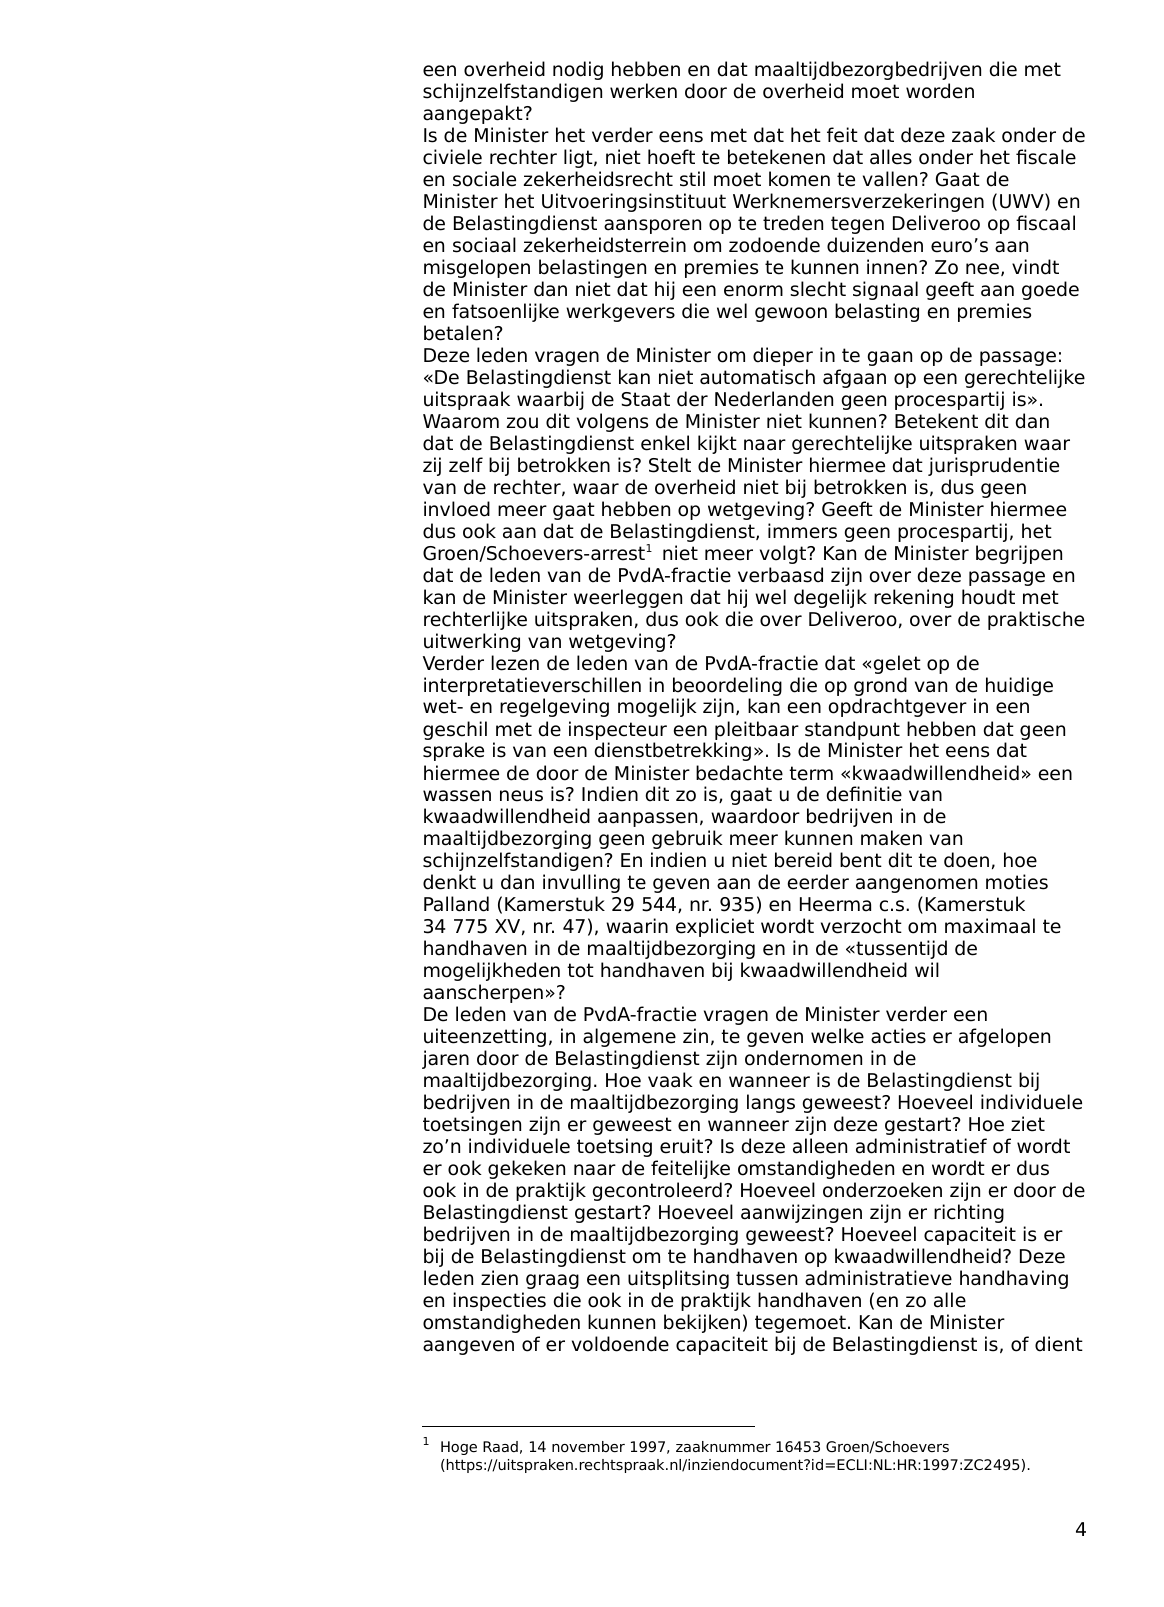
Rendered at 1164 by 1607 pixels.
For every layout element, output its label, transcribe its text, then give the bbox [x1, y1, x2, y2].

text Deze leden vragen de Minister om dieper in te gaan op de passage: «De Belastingdienst kan niet automatisch afgaan op een gerechtelijke uitspraak waarbij de Staat der Nederlanden geen procespartij is». Waarom zou dit volgens de Minister niet kunnen? Betekent dit dan dat de Belastingdienst enkel kijkt naar gerechtelijke uitspraken waar zij zelf bij betrokken is? Stelt de Minister hiermee dat jurisprudentie van de rechter, waar de overheid niet bij betrokken is, dus geen invloed meer gaat hebben op wetgeving? Geeft de Minister hiermee dus ook aan dat de Belastingdienst, immers geen procespartij, het Groen/Schoevers-arrest niet meer volgt? Kan de Minister begrijpen dat de leden van de PvdA-fractie verbaasd zijn over deze passage en kan de Minister weerleggen dat hij wel degelijk rekening houdt met rechterlijke uitspraken, dus ook die over Deliveroo, over de praktische uitwerking van wetgeving? [422, 345, 1087, 652]
text Verder lezen de leden van de PvdA-fractie dat «gelet op de interpretatieverschillen in beoordeling die op grond van de huidige wet- en regelgeving mogelijk zijn, kan een opdrachtgever in een geschil met de inspecteur een pleitbaar standpunt hebben dat geen sprake is van een dienstbetrekking». Is de Minister het eens dat hiermee de door de Minister bedachte term «kwaadwillendheid» een wassen neus is? Indien dit zo is, gaat u de definitie van kwaadwillendheid aanpassen, waardoor bedrijven in de maaltijdbezorging geen gebruik meer kunnen maken van schijnzelfstandigen? En indien u niet bereid bent dit te doen, hoe denkt u dan invulling te geven aan de eerder aangenomen moties Palland (Kamerstuk 29 544, nr. 935) en Heerma c.s. (Kamerstuk 34 775 XV, nr. 47), waarin expliciet wordt verzocht om maximaal te handhaven in de maaltijdbezorging en in de «tussentijd de mogelijkheden tot handhaven bij kwaadwillendheid wil aanscherpen»? [422, 652, 1087, 1004]
text Hoge Raad, 14 november 1997, zaaknummer 16453 Groen/Schoevers (https://uitspraken.rechtspraak.nl/inziendocument?id=ECLI:NL:HR:1997:ZC2495). [422, 1435, 1087, 1474]
text Is de Minister het verder eens met dat het feit dat deze zaak onder de civiele rechter ligt, niet hoeft te betekenen dat alles onder het fiscale en sociale zekerheidsrecht stil moet komen te vallen? Gaat de Minister het Uitvoeringsinstituut Werknemersverzekeringen (UWV) en de Belastingdienst aansporen op te treden tegen Deliveroo op fiscaal en sociaal zekerheidsterrein om zodoende duizenden euro’s aan misgelopen belastingen en premies te kunnen innen? Zo nee, vindt de Minister dan niet dat hij een enorm slecht signaal geeft aan goede en fatsoenlijke werkgevers die wel gewoon belasting en premies betalen? [422, 125, 1087, 345]
text De leden van de PvdA-fractie vragen de Minister verder een uiteenzetting, in algemene zin, te geven welke acties er afgelopen jaren door de Belastingdienst zijn ondernomen in de maaltijdbezorging. Hoe vaak en wanneer is de Belastingdienst bij bedrijven in de maaltijdbezorging langs geweest? Hoeveel individuele toetsingen zijn er geweest en wanneer zijn deze gestart? Hoe ziet zo’n individuele toetsing eruit? Is deze alleen administratief of wordt er ook gekeken naar de feitelijke omstandigheden en wordt er dus ook in de praktijk gecontroleerd? Hoeveel onderzoeken zijn er door de Belastingdienst gestart? Hoeveel aanwijzingen zijn er richting bedrijven in de maaltijdbezorging geweest? Hoeveel capaciteit is er bij de Belastingdienst om te handhaven op kwaadwillendheid? Deze leden zien graag een uitsplitsing tussen administratieve handhaving en inspecties die ook in de praktijk handhaven (en zo alle omstandigheden kunnen bekijken) tegemoet. Kan de Minister aangeven of er voldoende capaciteit bij de Belastingdienst is, of dient [422, 1004, 1087, 1356]
text een overheid nodig hebben en dat maaltijdbezorgbedrijven die met schijnzelfstandigen werken door de overheid moet worden aangepakt? [422, 59, 1087, 125]
